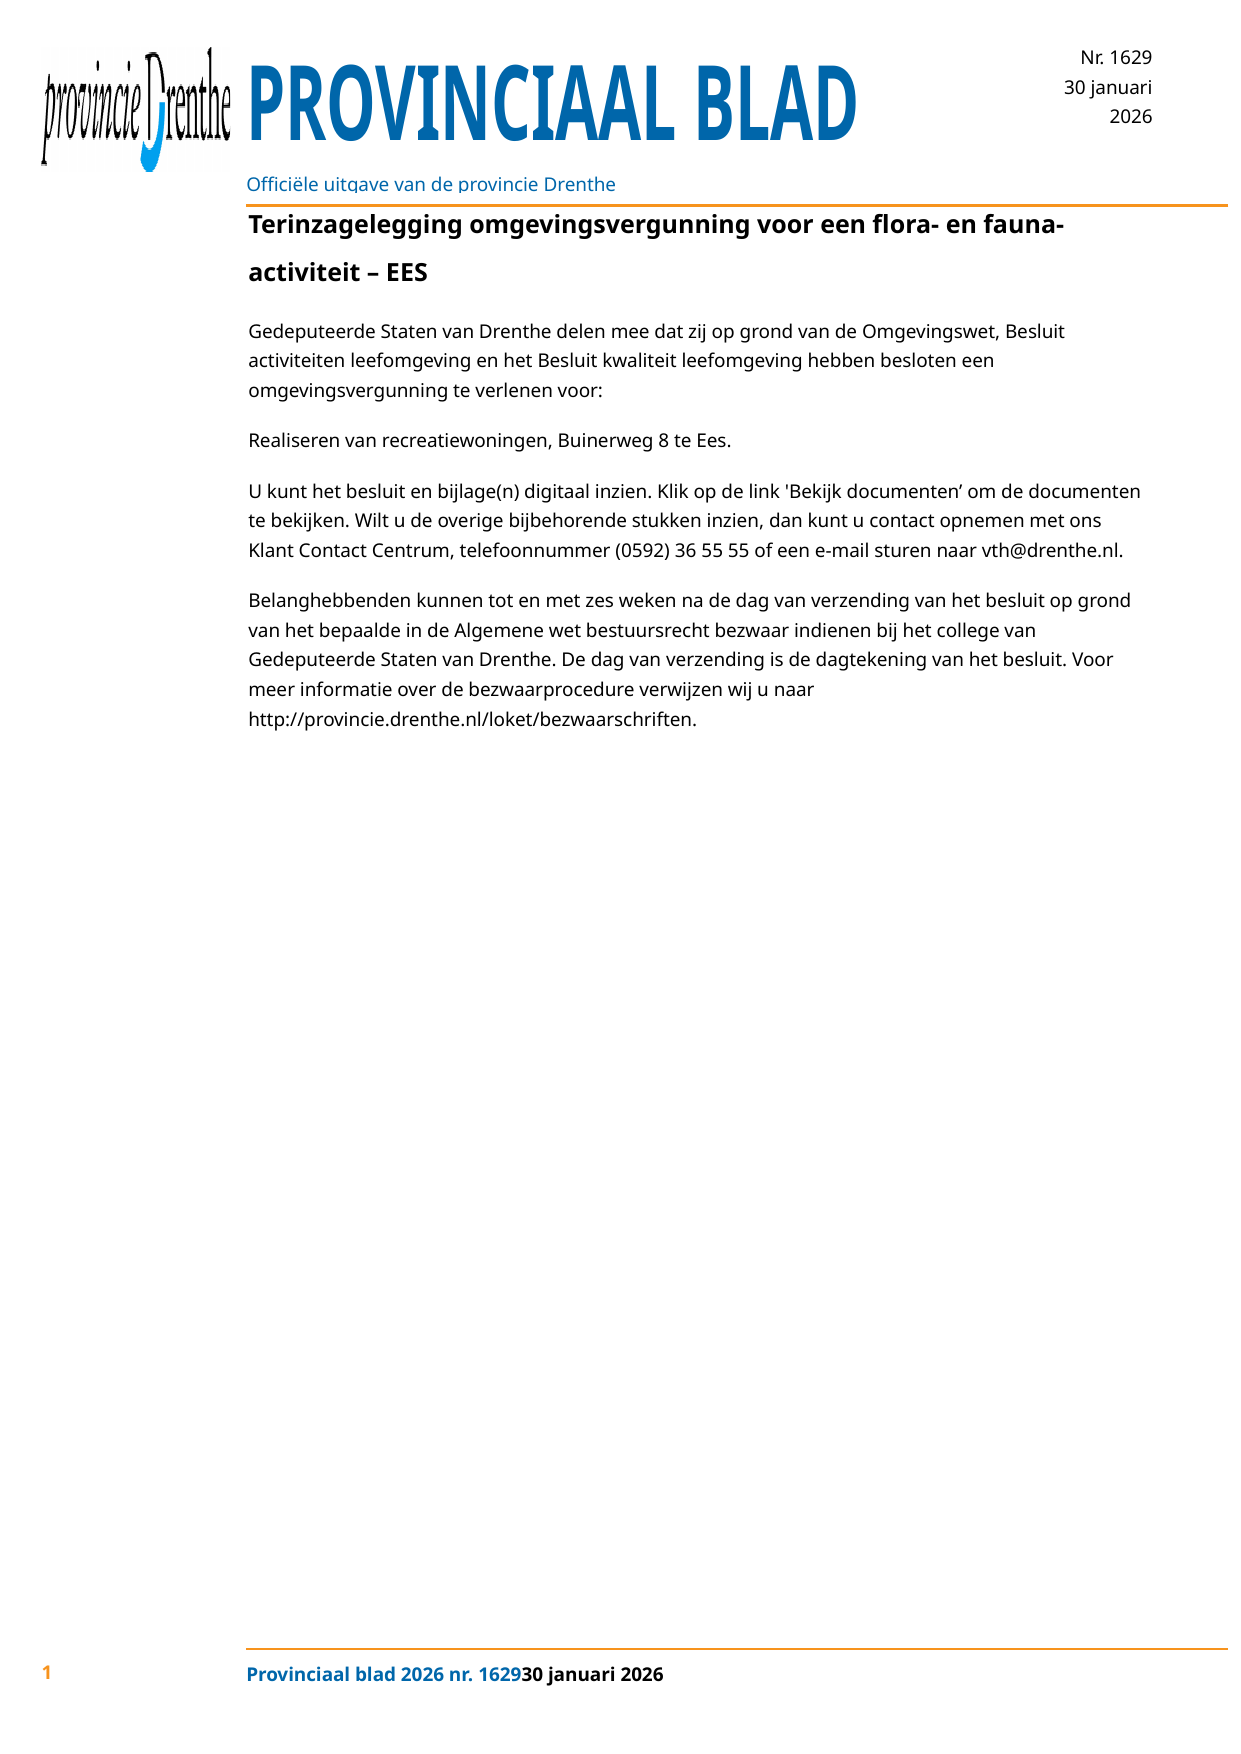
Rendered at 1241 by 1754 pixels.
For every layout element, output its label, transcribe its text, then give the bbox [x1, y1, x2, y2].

picture [41, 47, 231, 172]
text Realiseren van recreatiewoningen, Buinerweg 8 te Ees. [248, 427, 1152, 453]
text U kunt het besluit en bijlage(n) digitaal inzien. Klik op de link 'Bekijk documenten’ om de documenten te bekijken. Wilt u de overige bijbehorende stukken inzien, dan kunt u contact opnemen met ons Klant Contact Centrum, telefoonnummer (0592) 36 55 55 of een e-mail sturen naar vth@drenthe.nl. [248, 478, 1152, 563]
text Gedeputeerde Staten van Drenthe delen mee dat zij op grond van de Omgevingswet, Besluit activiteiten leefomgeving en het Besluit kwaliteit leefomgeving hebben besloten een omgevingsvergunning te verlenen voor: [248, 318, 1152, 403]
text Terinzagelegging omgevingsvergunning voor een flora- en fauna-activiteit – EES [248, 207, 1152, 288]
text Belanghebbenden kunnen tot en met zes weken na de dag van verzending van het besluit op grond van het bepaalde in de Algemene wet bestuursrecht bezwaar indienen bij het college van Gedeputeerde Staten van Drenthe. De dag van verzending is de dagtekening van het besluit. Voor meer informatie over de bezwaarprocedure verwijzen wij u naar http://provincie.drenthe.nl/loket/bezwaarschriften. [248, 587, 1152, 732]
